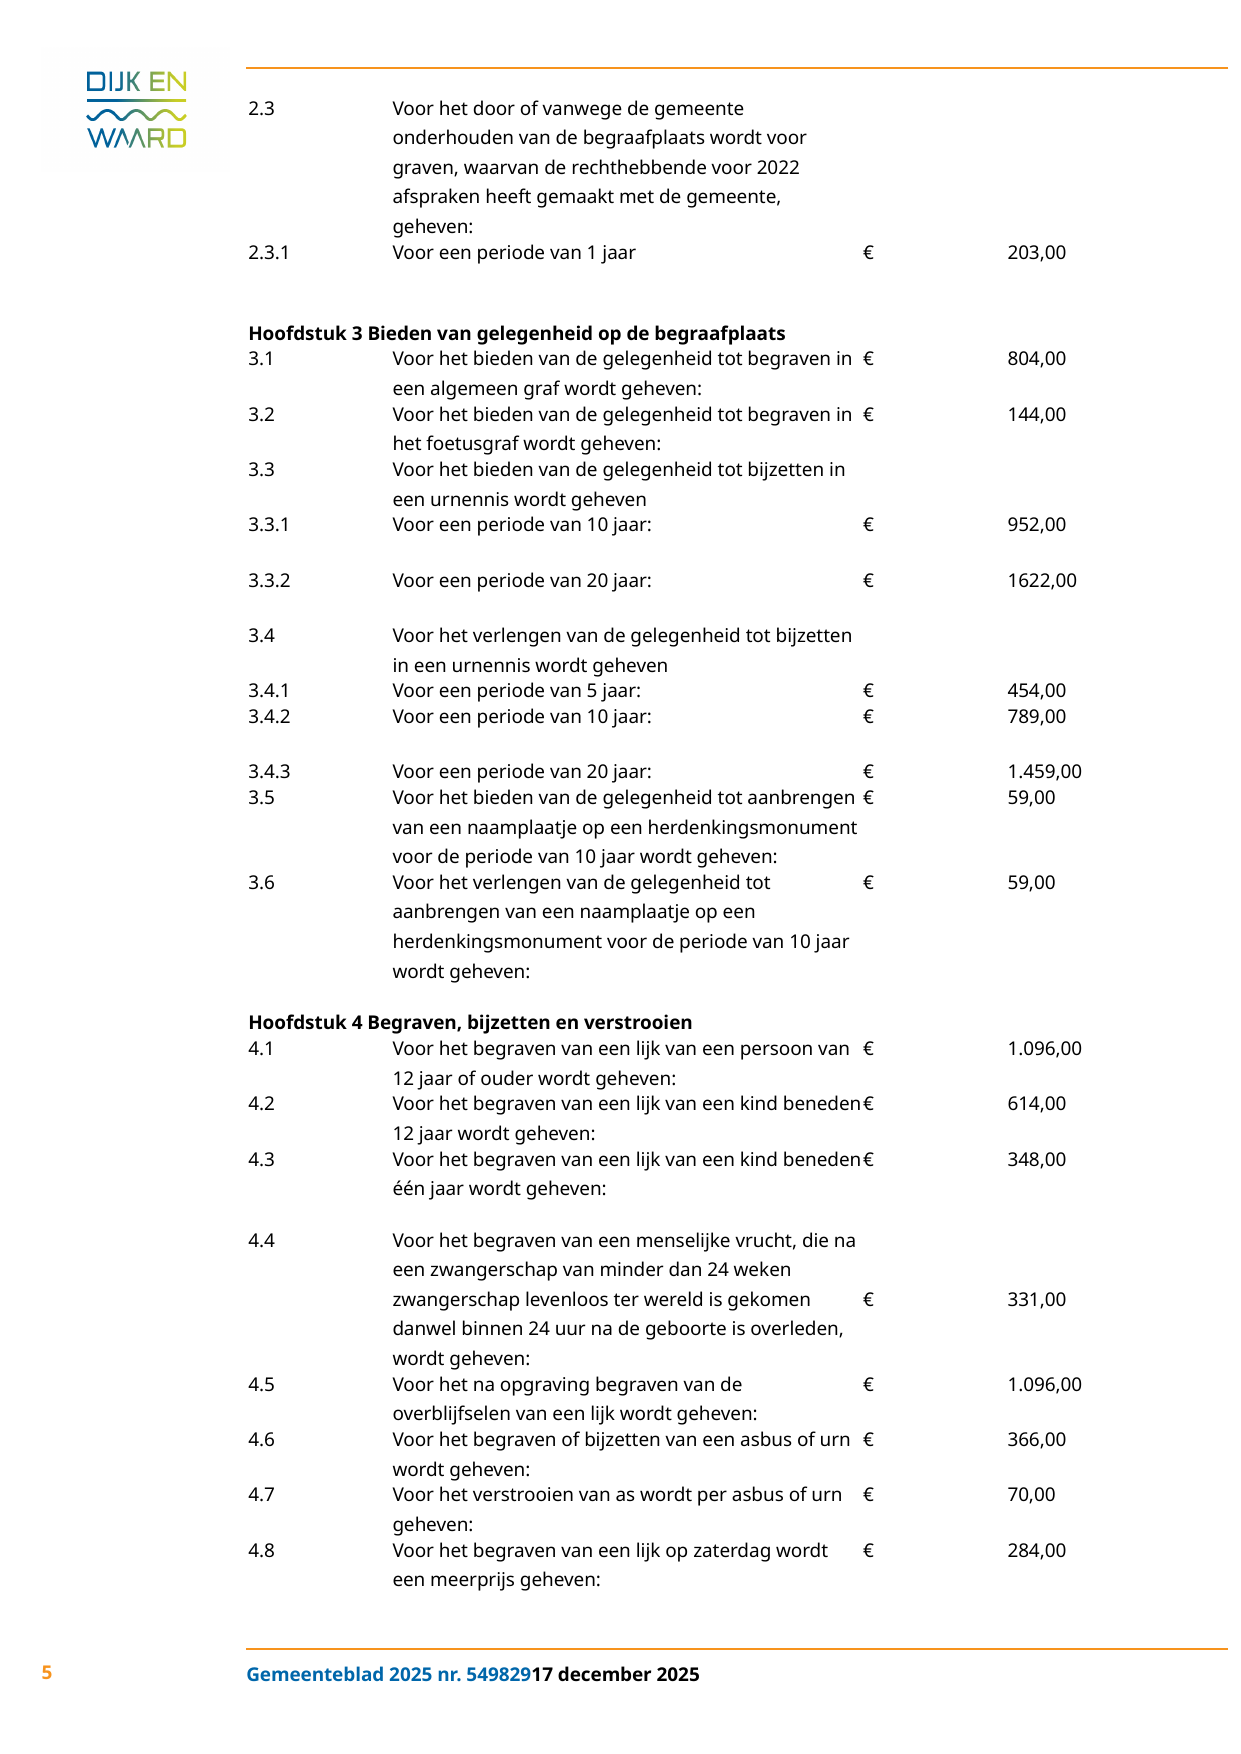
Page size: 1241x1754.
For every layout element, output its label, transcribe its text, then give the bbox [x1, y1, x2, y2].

table_cell € [863, 346, 1007, 401]
table_cell 2.3 [248, 95, 392, 239]
table_cell Voor het bieden van de gelegenheid tot begraven in een algemeen graf wordt geheven: [392, 346, 863, 401]
table_cell [1007, 984, 1152, 1009]
table_cell 3.4.2 [248, 703, 392, 758]
table_cell [863, 622, 1007, 677]
table_cell Voor het begraven van een lijk van een kind beneden 12 jaar wordt geheven: [392, 1090, 863, 1146]
table_cell 1.096,00 [1007, 1371, 1152, 1426]
table_cell [392, 294, 863, 320]
table_cell Voor een periode van 20 jaar: [392, 567, 863, 622]
table_cell 4.1 [248, 1035, 392, 1090]
table_cell 3.4.3 [248, 759, 392, 784]
table_cell Voor een periode van 1 jaar [392, 239, 863, 294]
table_cell € [863, 678, 1007, 703]
table_cell Voor een periode van 20 jaar: [392, 759, 863, 784]
table_cell 348,00 [1007, 1146, 1152, 1201]
table_cell 4.7 [248, 1481, 392, 1537]
table_cell 614,00 [1007, 1090, 1152, 1146]
table_cell 4.3 [248, 1146, 392, 1201]
table_cell [392, 984, 863, 1009]
table_cell Hoofdstuk 3 Bieden van gelegenheid op de begraafplaats [248, 320, 1152, 346]
table_cell [1007, 294, 1152, 320]
table_cell € [863, 1481, 1007, 1537]
table_cell Voor het bieden van de gelegenheid tot begraven in het foetusgraf wordt geheven: [392, 401, 863, 456]
table_cell Voor het begraven van een lijk van een kind beneden één jaar wordt geheven: [392, 1146, 863, 1201]
table_cell Voor het verlengen van de gelegenheid tot bijzetten in een urnennis wordt geheven [392, 622, 863, 677]
table_cell [1007, 622, 1152, 677]
table_cell 454,00 [1007, 678, 1152, 703]
table_cell € [863, 567, 1007, 622]
table_cell 4.4 [248, 1227, 392, 1371]
table_cell Hoofdstuk 4 Begraven, bijzetten en verstrooien [248, 1009, 1152, 1035]
table_cell 4.6 [248, 1426, 392, 1481]
picture [41, 47, 231, 172]
table_cell € [863, 1227, 1007, 1371]
table_cell [392, 1201, 863, 1227]
table_cell 3.4 [248, 622, 392, 677]
table_cell Voor het bieden van de gelegenheid tot bijzetten in een urnennis wordt geheven [392, 456, 863, 512]
table_cell Voor het bieden van de gelegenheid tot aanbrengen van een naamplaatje op een herdenkingsmonument voor de periode van 10 jaar wordt geheven: [392, 784, 863, 869]
table_cell 284,00 [1007, 1537, 1152, 1592]
table_cell € [863, 1035, 1007, 1090]
table_cell Voor het na opgraving begraven van de overblijfselen van een lijk wordt geheven: [392, 1371, 863, 1426]
table_cell 3.2 [248, 401, 392, 456]
table_cell [1007, 1201, 1152, 1227]
table_cell € [863, 759, 1007, 784]
table_cell 2.3.1 [248, 239, 392, 294]
table_cell Voor het verlengen van de gelegenheid tot aanbrengen van een naamplaatje op een herdenkingsmonument voor de periode van 10 jaar wordt geheven: [392, 869, 863, 984]
table_cell Voor het begraven of bijzetten van een asbus of urn wordt geheven: [392, 1426, 863, 1481]
table_cell [863, 1201, 1007, 1227]
table_cell 203,00 [1007, 239, 1152, 294]
table_cell Voor het begraven van een menselijke vrucht, die na een zwangerschap van minder dan 24 weken zwangerschap levenloos ter wereld is gekomen danwel binnen 24 uur na de geboorte is overleden, wordt geheven: [392, 1227, 863, 1371]
table_cell € [863, 512, 1007, 567]
table_cell [1007, 95, 1152, 239]
table_cell Voor een periode van 10 jaar: [392, 512, 863, 567]
table_cell 144,00 [1007, 401, 1152, 456]
table_cell 804,00 [1007, 346, 1152, 401]
table_cell 4.8 [248, 1537, 392, 1592]
table_cell 59,00 [1007, 784, 1152, 869]
table_cell 3.6 [248, 869, 392, 984]
table_cell 4.5 [248, 1371, 392, 1426]
table_cell 789,00 [1007, 703, 1152, 758]
table_cell Voor een periode van 5 jaar: [392, 678, 863, 703]
table_cell € [863, 869, 1007, 984]
table_cell Voor het begraven van een lijk op zaterdag wordt een meerprijs geheven: [392, 1537, 863, 1592]
table_cell 3.3.2 [248, 567, 392, 622]
table_cell [248, 294, 392, 320]
table_cell € [863, 1371, 1007, 1426]
table_cell [863, 95, 1007, 239]
table_cell [863, 294, 1007, 320]
table_cell 1.459,00 [1007, 759, 1152, 784]
table_cell € [863, 1537, 1007, 1592]
table_cell 3.5 [248, 784, 392, 869]
table_cell Voor het verstrooien van as wordt per asbus of urn geheven: [392, 1481, 863, 1537]
table_cell € [863, 1426, 1007, 1481]
table_cell 4.2 [248, 1090, 392, 1146]
table_cell 3.1 [248, 346, 392, 401]
table_cell 3.3.1 [248, 512, 392, 567]
table_cell Voor het begraven van een lijk van een persoon van 12 jaar of ouder wordt geheven: [392, 1035, 863, 1090]
table_cell € [863, 401, 1007, 456]
table_cell 70,00 [1007, 1481, 1152, 1537]
table_cell [863, 984, 1007, 1009]
table_cell € [863, 703, 1007, 758]
table_cell [248, 1201, 392, 1227]
table_cell [248, 984, 392, 1009]
table_cell Voor het door of vanwege de gemeente onderhouden van de begraafplaats wordt voor graven, waarvan de rechthebbende voor 2022 afspraken heeft gemaakt met de gemeente, geheven: [392, 95, 863, 239]
table_cell Voor een periode van 10 jaar: [392, 703, 863, 758]
table_cell € [863, 1146, 1007, 1201]
table_cell € [863, 1090, 1007, 1146]
table_cell 331,00 [1007, 1227, 1152, 1371]
table_cell 3.4.1 [248, 678, 392, 703]
table_cell 952,00 [1007, 512, 1152, 567]
table_cell 59,00 [1007, 869, 1152, 984]
table_cell 366,00 [1007, 1426, 1152, 1481]
table_cell 1.096,00 [1007, 1035, 1152, 1090]
table_cell € [863, 239, 1007, 294]
table_cell € [863, 784, 1007, 869]
table_cell 1622,00 [1007, 567, 1152, 622]
table_cell 3.3 [248, 456, 392, 512]
table_cell [863, 456, 1007, 512]
table_cell [1007, 456, 1152, 512]
